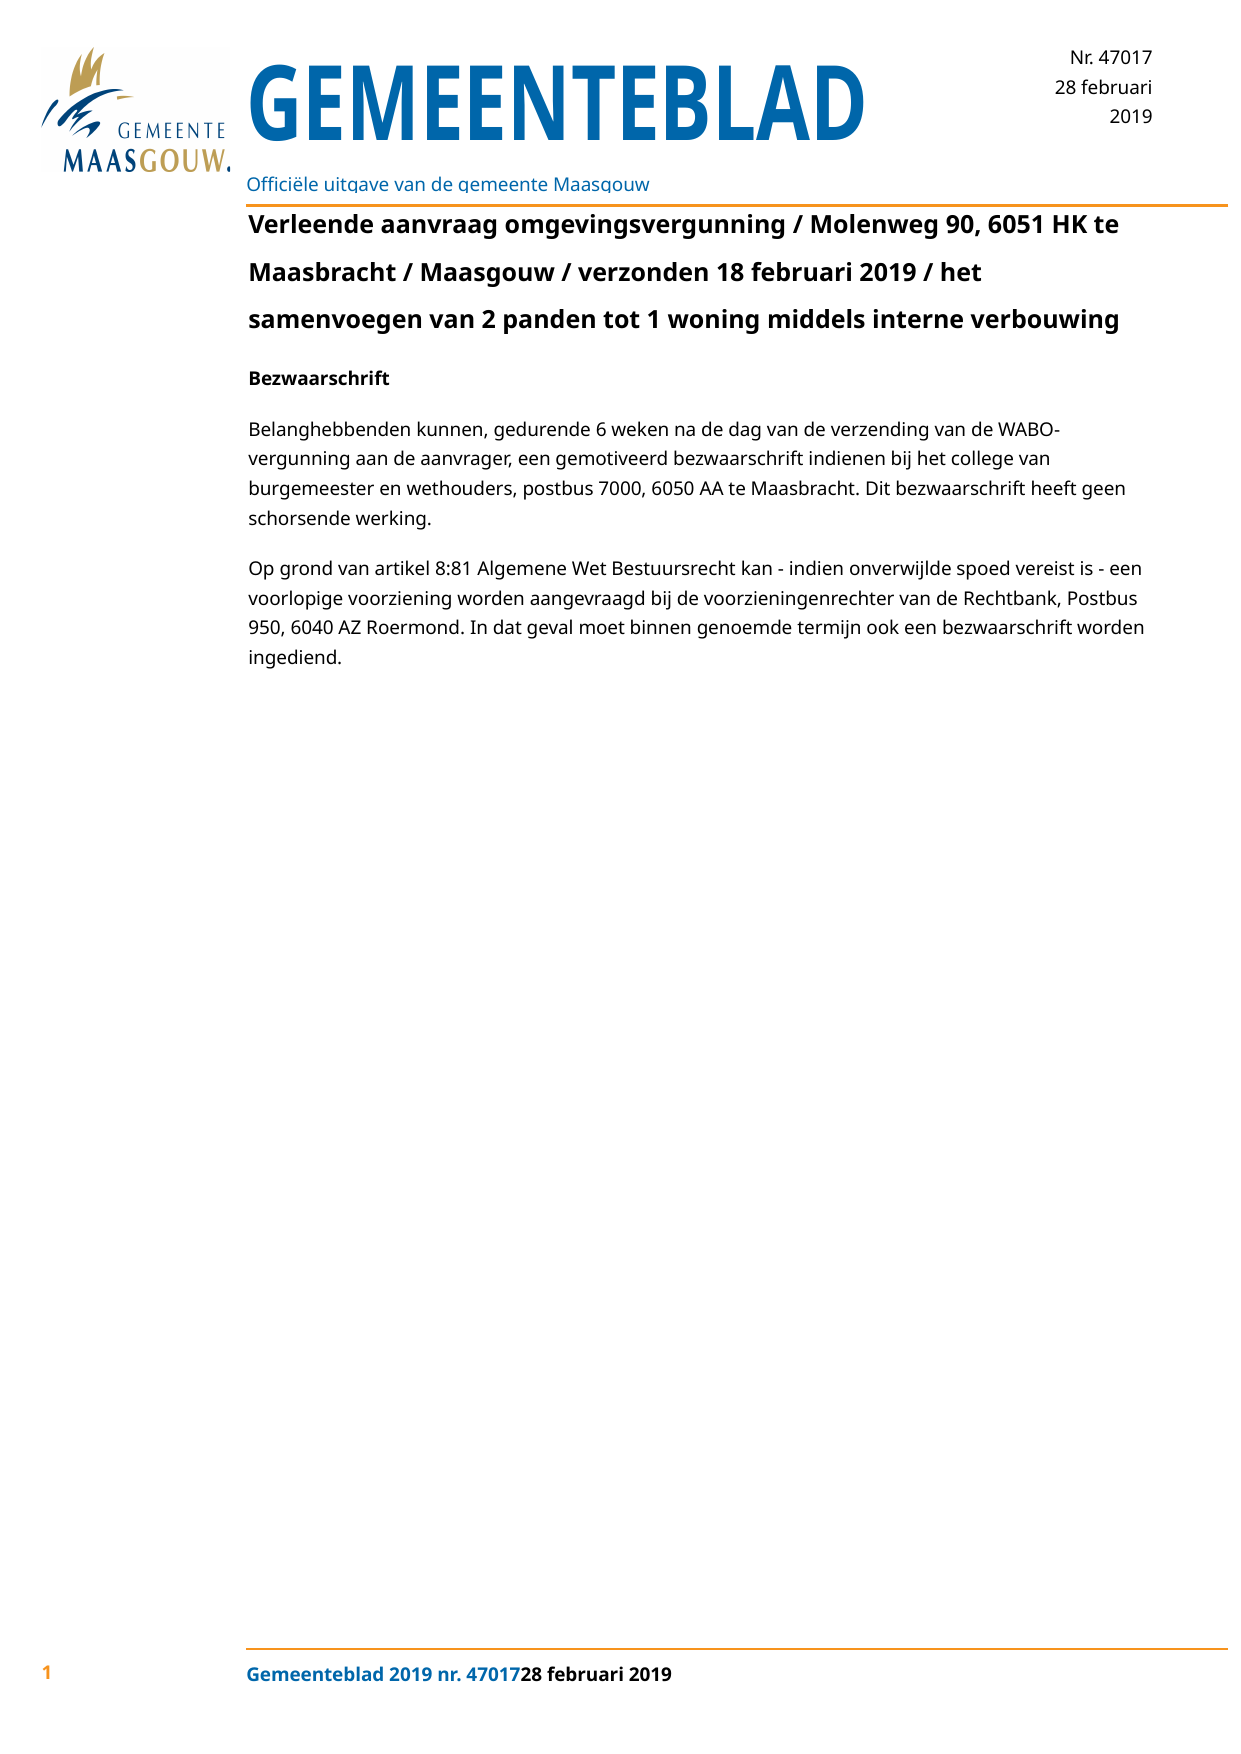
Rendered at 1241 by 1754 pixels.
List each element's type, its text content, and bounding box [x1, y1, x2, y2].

text Op grond van artikel 8:81 Algemene Wet Bestuursrecht kan - indien onverwijlde spoed vereist is - een voorlopige voorziening worden aangevraagd bij de voorzieningenrechter van de Rechtbank, Postbus 950, 6040 AZ Roermond. In dat geval moet binnen genoemde termijn ook een bezwaarschrift worden ingediend. [248, 555, 1152, 669]
text Verleende aanvraag omgevingsvergunning / Molenweg 90, 6051 HK te Maasbracht / Maasgouw / verzonden 18 februari 2019 / het samenvoegen van 2 panden tot 1 woning middels interne verbouwing [248, 207, 1152, 336]
text Belanghebbenden kunnen, gedurende 6 weken na de dag van de verzending van de WABO-vergunning aan de aanvrager, een gemotiveerd bezwaarschrift indienen bij het college van burgemeester en wethouders, postbus 7000, 6050 AA te Maasbracht. Dit bezwaarschrift heeft geen schorsende werking. [248, 416, 1152, 530]
picture [41, 47, 231, 172]
text Bezwaarschrift [248, 366, 1152, 391]
